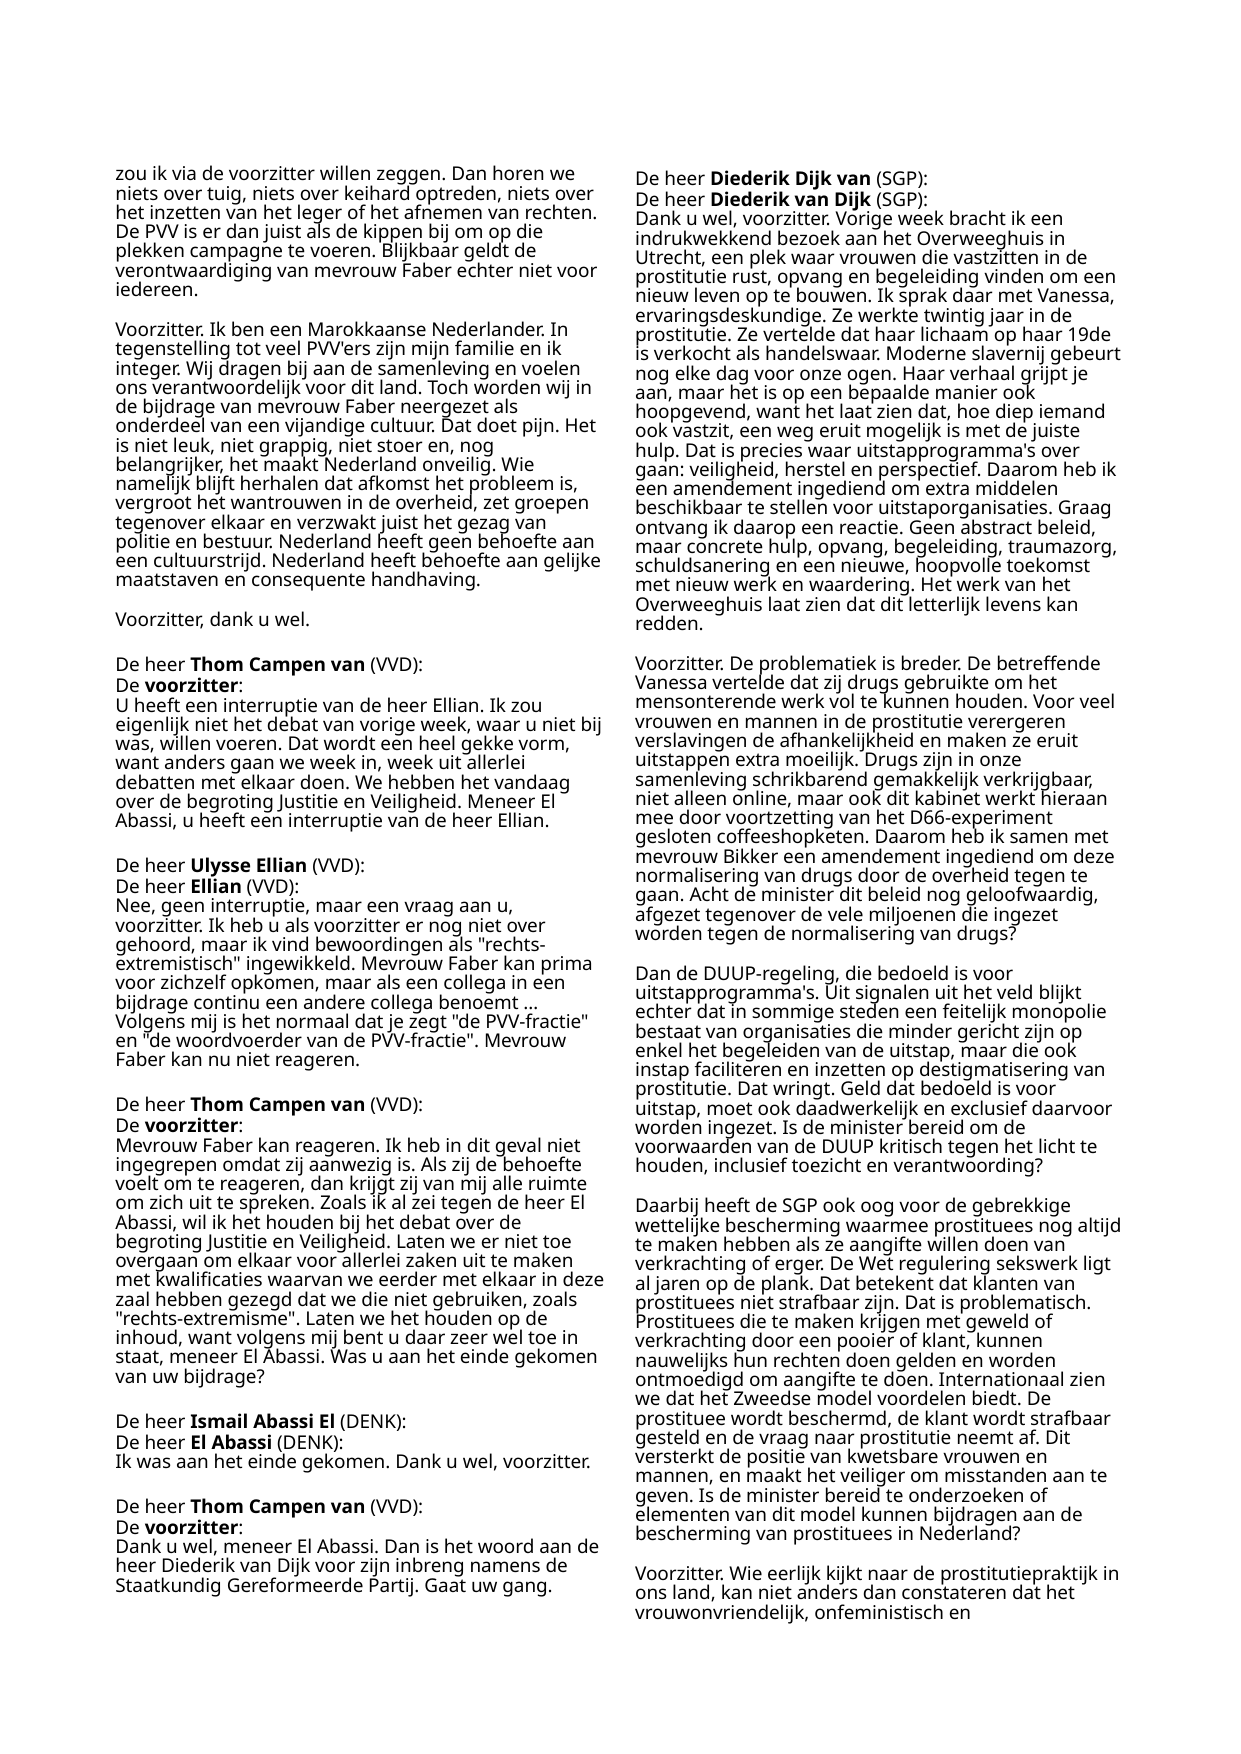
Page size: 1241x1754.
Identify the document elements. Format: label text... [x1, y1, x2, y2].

text De voorzitter: [115, 677, 605, 697]
text Ik was aan het einde gekomen. Dank u wel, voorzitter. [115, 1453, 605, 1472]
text Voorzitter, dank u wel. [115, 611, 605, 631]
text De voorzitter: [115, 1519, 605, 1538]
text Dank u wel, meneer El Abassi. Dan is het woord aan de heer Diederik van Dijk voor zijn inbreng namens de Staatkundig Gereformeerde Partij. Gaat uw gang. [115, 1538, 605, 1596]
text De heer Diederik van Dijk (SGP): [635, 191, 1125, 210]
text Dan de DUUP-regeling, die bedoeld is voor uitstapprogramma's. Uit signalen uit het veld blijkt echter dat in sommige steden een feitelijk monopolie bestaat van organisaties die minder gericht zijn op enkel het begeleiden van de uitstap, maar die ook instap faciliteren en inzetten op destigmatisering van prostitutie. Dat wringt. Geld dat bedoeld is voor uitstap, moet ook daadwerkelijk en exclusief daarvoor worden ingezet. Is de minister bereid om de voorwaarden van de DUUP kritisch tegen het licht te houden, inclusief toezicht en verantwoording? [635, 965, 1125, 1177]
text Voorzitter. De problematiek is breder. De betreffende Vanessa vertelde dat zij drugs gebruikte om het mensonterende werk vol te kunnen houden. Voor veel vrouwen en mannen in de prostitutie verergeren verslavingen de afhankelijkheid en maken ze eruit uitstappen extra moeilijk. Drugs zijn in onze samenleving schrikbarend gemakkelijk verkrijgbaar, niet alleen online, maar ook dit kabinet werkt hieraan mee door voortzetting van het D66-experiment gesloten coffeeshopketen. Daarom heb ik samen met mevrouw Bikker een amendement ingediend om deze normalisering van drugs door de overheid tegen te gaan. Acht de minister dit beleid nog geloofwaardig, afgezet tegenover de vele miljoenen die ingezet worden tegen de normalisering van drugs? [635, 655, 1125, 944]
text De heer Thom Campen van (VVD): [115, 1092, 605, 1117]
text Dank u wel, voorzitter. Vorige week bracht ik een indrukwekkend bezoek aan het Overweeghuis in Utrecht, een plek waar vrouwen die vastzitten in de prostitutie rust, opvang en begeleiding vinden om een nieuw leven op te bouwen. Ik sprak daar met Vanessa, ervaringsdeskundige. Ze werkte twintig jaar in de prostitutie. Ze vertelde dat haar lichaam op haar 19de is verkocht als handelswaar. Moderne slavernij gebeurt nog elke dag voor onze ogen. Haar verhaal grijpt je aan, maar het is op een bepaalde manier ook hoopgevend, want het laat zien dat, hoe diep iemand ook vastzit, een weg eruit mogelijk is met de juiste hulp. Dat is precies waar uitstapprogramma's over gaan: veiligheid, herstel en perspectief. Daarom heb ik een amendement ingediend om extra middelen beschikbaar te stellen voor uitstaporganisaties. Graag ontvang ik daarop een reactie. Geen abstract beleid, maar concrete hulp, opvang, begeleiding, traumazorg, schuldsanering en een nieuwe, hoopvolle toekomst met nieuw werk en waardering. Het werk van het Overweeghuis laat zien dat dit letterlijk levens kan redden. [635, 210, 1125, 634]
text Voorzitter. Ik ben een Marokkaanse Nederlander. In tegenstelling tot veel PVV'ers zijn mijn familie en ik integer. Wij dragen bij aan de samenleving en voelen ons verantwoordelijk voor dit land. Toch worden wij in de bijdrage van mevrouw Faber neergezet als onderdeel van een vijandige cultuur. Dat doet pijn. Het is niet leuk, niet grappig, niet stoer en, nog belangrijker, het maakt Nederland onveilig. Wie namelijk blijft herhalen dat afkomst het probleem is, vergroot het wantrouwen in de overheid, zet groepen tegenover elkaar en verzwakt juist het gezag van politie en bestuur. Nederland heeft geen behoefte aan een cultuurstrijd. Nederland heeft behoefte aan gelijke maatstaven en consequente handhaving. [115, 321, 605, 591]
text De heer Ellian (VVD): [115, 878, 605, 897]
text De heer Ulysse Ellian (VVD): [115, 852, 605, 878]
text De heer Ismail Abassi El (DENK): [115, 1408, 605, 1434]
text Voorzitter. Wie eerlijk kijkt naar de prostitutiepraktijk in ons land, kan niet anders dan constateren dat het vrouwonvriendelijk, onfeministisch en [635, 1565, 1125, 1623]
text Daarbij heeft de SGP ook oog voor de gebrekkige wettelijke bescherming waarmee prostituees nog altijd te maken hebben als ze aangifte willen doen van verkrachting of erger. De Wet regulering sekswerk ligt al jaren op de plank. Dat betekent dat klanten van prostituees niet strafbaar zijn. Dat is problematisch. Prostituees die te maken krijgen met geweld of verkrachting door een pooier of klant, kunnen nauwelijks hun rechten doen gelden en worden ontmoedigd om aangifte te doen. Internationaal zien we dat het Zweedse model voordelen biedt. De prostituee wordt beschermd, de klant wordt strafbaar gesteld en de vraag naar prostitutie neemt af. Dit versterkt de positie van kwetsbare vrouwen en mannen, en maakt het veiliger om misstanden aan te geven. Is de minister bereid te onderzoeken of elementen van dit model kunnen bijdragen aan de bescherming van prostituees in Nederland? [635, 1197, 1125, 1544]
text De heer El Abassi (DENK): [115, 1434, 605, 1453]
text De heer Diederik Dijk van (SGP): [635, 165, 1125, 191]
text Mevrouw Faber kan reageren. Ik heb in dit geval niet ingegrepen omdat zij aanwezig is. Als zij de behoefte voelt om te reageren, dan krijgt zij van mij alle ruimte om zich uit te spreken. Zoals ik al zei tegen de heer El Abassi, wil ik het houden bij het debat over de begroting Justitie en Veiligheid. Laten we er niet toe overgaan om elkaar voor allerlei zaken uit te maken met kwalificaties waarvan we eerder met elkaar in deze zaal hebben gezegd dat we die niet gebruiken, zoals "rechts-extremisme". Laten we het houden op de inhoud, want volgens mij bent u daar zeer wel toe in staat, meneer El Abassi. Was u aan het einde gekomen van uw bijdrage? [115, 1137, 605, 1387]
text Nee, geen interruptie, maar een vraag aan u, voorzitter. Ik heb u als voorzitter er nog niet over gehoord, maar ik vind bewoordingen als "rechts-extremistisch" ingewikkeld. Mevrouw Faber kan prima voor zichzelf opkomen, maar als een collega in een bijdrage continu een andere collega benoemt … Volgens mij is het normaal dat je zegt "de PVV-fractie" en "de woordvoerder van de PVV-fractie". Mevrouw Faber kan nu niet reageren. [115, 897, 605, 1071]
text De heer Thom Campen van (VVD): [115, 1493, 605, 1519]
text De heer Thom Campen van (VVD): [115, 652, 605, 677]
text zou ik via de voorzitter willen zeggen. Dan horen we niets over tuig, niets over keihard optreden, niets over het inzetten van het leger of het afnemen van rechten. De PVV is er dan juist als de kippen bij om op die plekken campagne te voeren. Blijkbaar geldt de verontwaardiging van mevrouw Faber echter niet voor iedereen. [115, 165, 605, 300]
text De voorzitter: [115, 1117, 605, 1137]
text U heeft een interruptie van de heer Ellian. Ik zou eigenlijk niet het debat van vorige week, waar u niet bij was, willen voeren. Dat wordt een heel gekke vorm, want anders gaan we week in, week uit allerlei debatten met elkaar doen. We hebben het vandaag over de begroting Justitie en Veiligheid. Meneer El Abassi, u heeft een interruptie van de heer Ellian. [115, 697, 605, 831]
